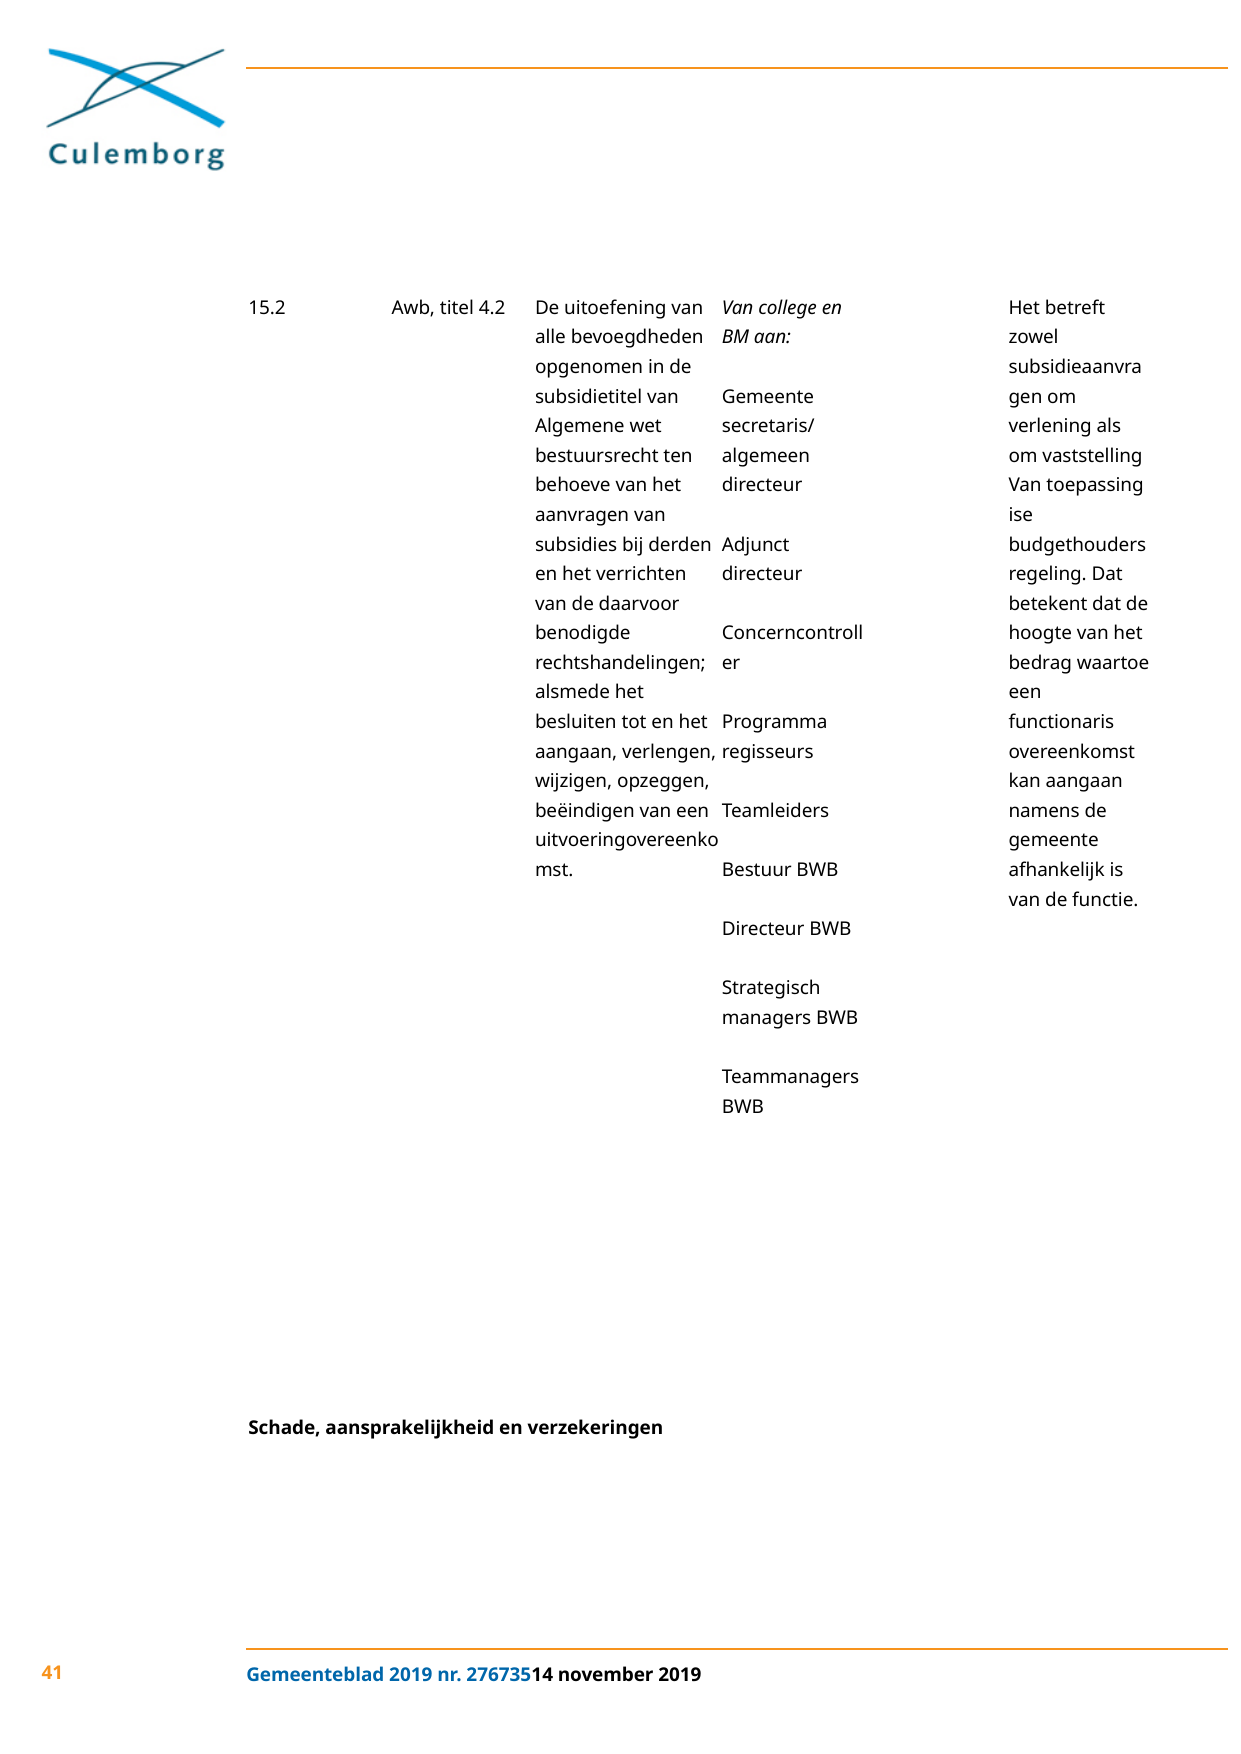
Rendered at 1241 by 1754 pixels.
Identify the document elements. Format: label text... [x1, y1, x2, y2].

table_cell Van college en BM aan: Gemeente secretaris/ algemeen directeur Adjunct directeur Concerncontroller Programma regisseurs Teamleiders Bestuur BWB Directeur BWB Strategisch managers BWB Teammanagers BWB [722, 294, 865, 1414]
table_cell [535, 95, 722, 268]
table_cell [865, 294, 1008, 1414]
table_cell De uitoefening van alle bevoegdheden opgenomen in de subsidietitel van Algemene wet bestuursrecht ten behoeve van het aanvragen van subsidies bij derden en het verrichten van de daarvoor benodigde rechtshandelingen; alsmede het besluiten tot en het aangaan, verlengen, wijzigen, opzeggen, beëindigen van een uitvoeringovereenkomst. [535, 294, 722, 1414]
picture [41, 47, 231, 172]
table_cell [722, 269, 865, 294]
table_cell [1008, 269, 1152, 294]
table_cell [865, 95, 1008, 268]
table_cell Het betreft zowel subsidieaanvragen om verlening als om vaststelling Van toepassing ise budgethouders regeling. Dat betekent dat de hoogte van het bedrag waartoe een functionaris overeenkomst kan aangaan namens de gemeente afhankelijk is van de functie. [1008, 294, 1152, 1414]
table_cell [1008, 95, 1152, 268]
table_cell [248, 269, 391, 294]
table_cell 15.2 [248, 294, 391, 1414]
table_cell [722, 95, 865, 268]
table_cell Awb, titel 4.2 [391, 294, 535, 1414]
table_cell [391, 95, 535, 268]
table_cell [535, 269, 722, 294]
table_cell [865, 269, 1008, 294]
table_cell Schade, aansprakelijkheid en verzekeringen [248, 1415, 1152, 1440]
table_cell [248, 95, 391, 268]
table_cell [391, 269, 535, 294]
